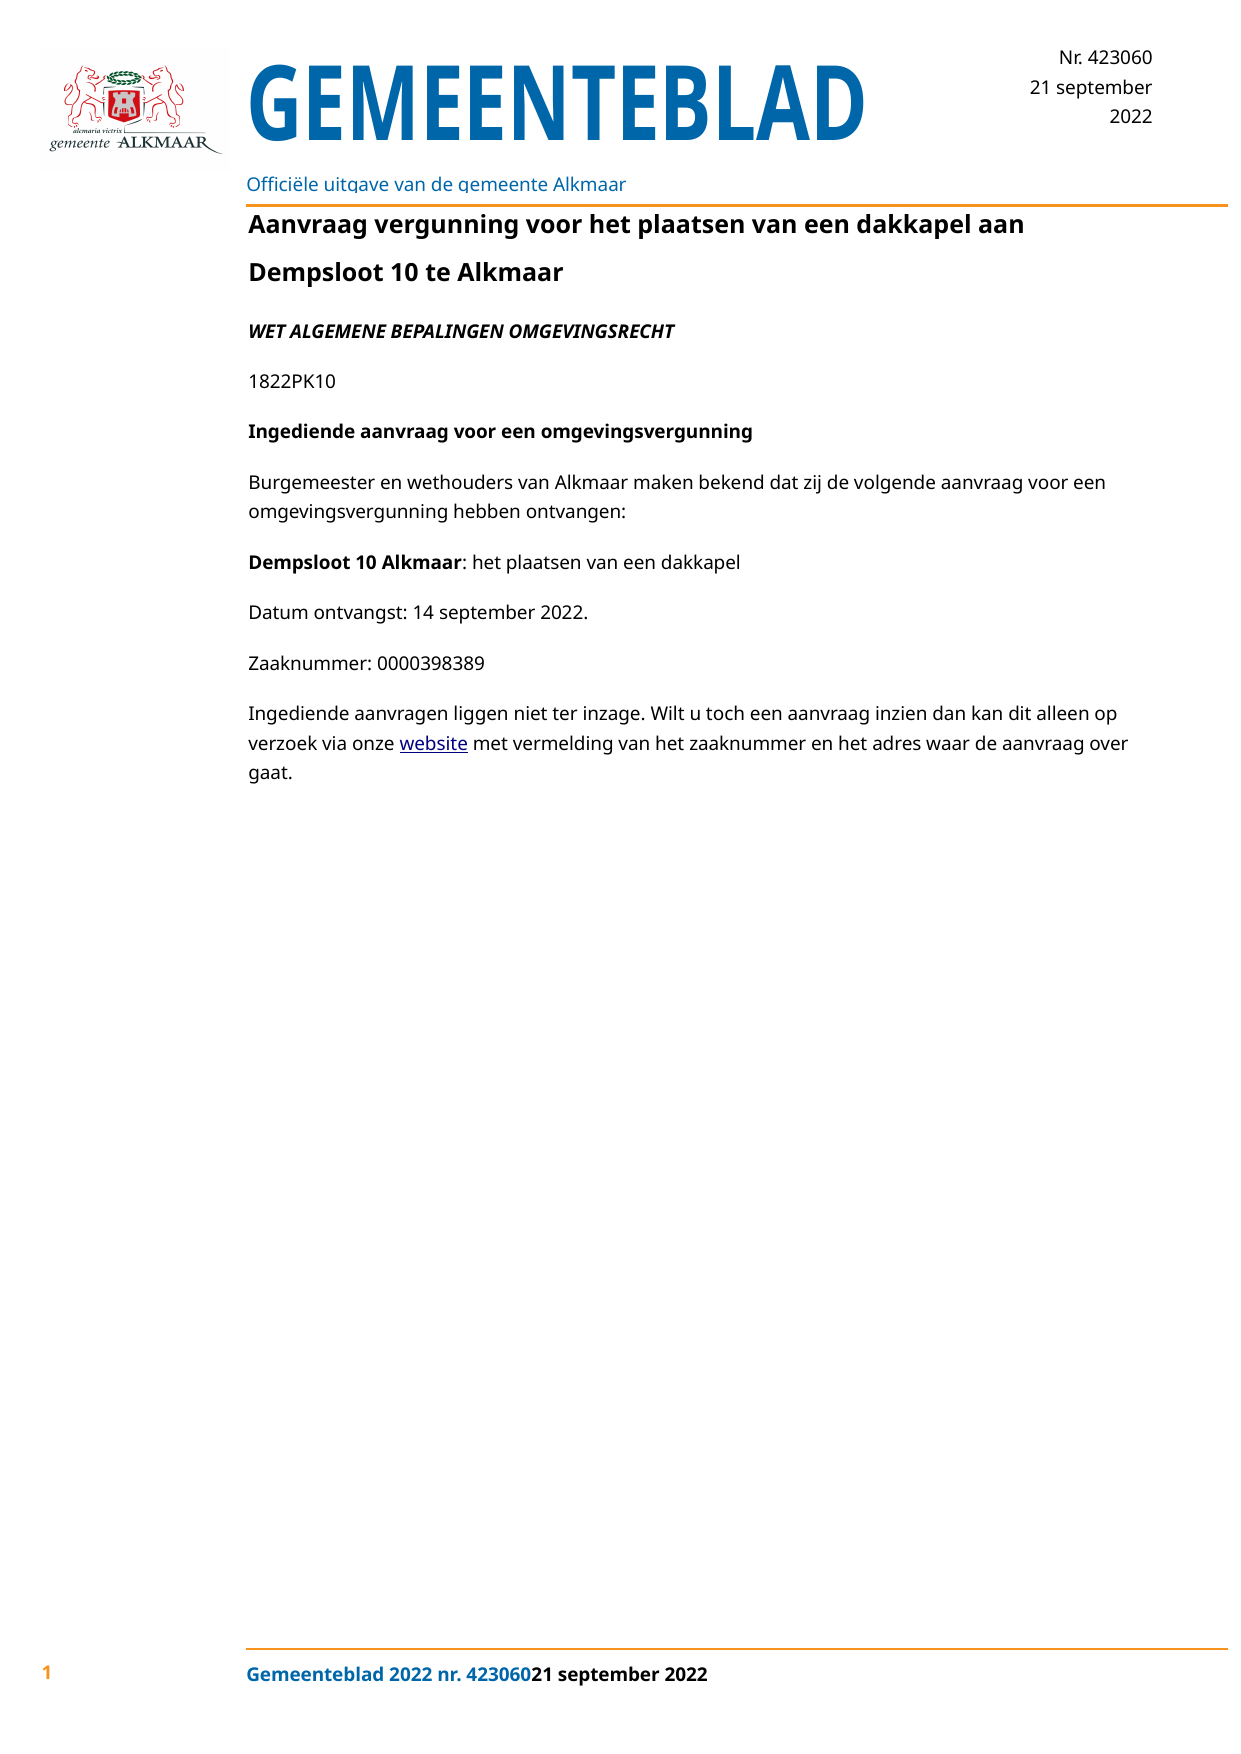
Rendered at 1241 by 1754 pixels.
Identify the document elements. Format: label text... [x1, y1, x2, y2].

text Dempsloot 10 Alkmaar: het plaatsen van een dakkapel [248, 549, 1152, 575]
text WET ALGEMENE BEPALINGEN OMGEVINGSRECHT [248, 318, 1152, 344]
text Ingediende aanvragen liggen niet ter inzage. Wilt u toch een aanvraag inzien dan kan dit alleen op verzoek via onze website met vermelding van het zaaknummer en het adres waar de aanvraag over gaat. [248, 700, 1152, 785]
picture [41, 47, 231, 172]
text 1822PK10 [248, 368, 1152, 394]
text Ingediende aanvraag voor een omgevingsvergunning [248, 419, 1152, 444]
text Zaaknummer: 0000398389 [248, 650, 1152, 676]
text Burgemeester en wethouders van Alkmaar maken bekend dat zij de volgende aanvraag voor een omgevingsvergunning hebben ontvangen: [248, 469, 1152, 524]
text Datum ontvangst: 14 september 2022. [248, 599, 1152, 625]
text Aanvraag vergunning voor het plaatsen van een dakkapel aan Dempsloot 10 te Alkmaar [248, 207, 1152, 288]
